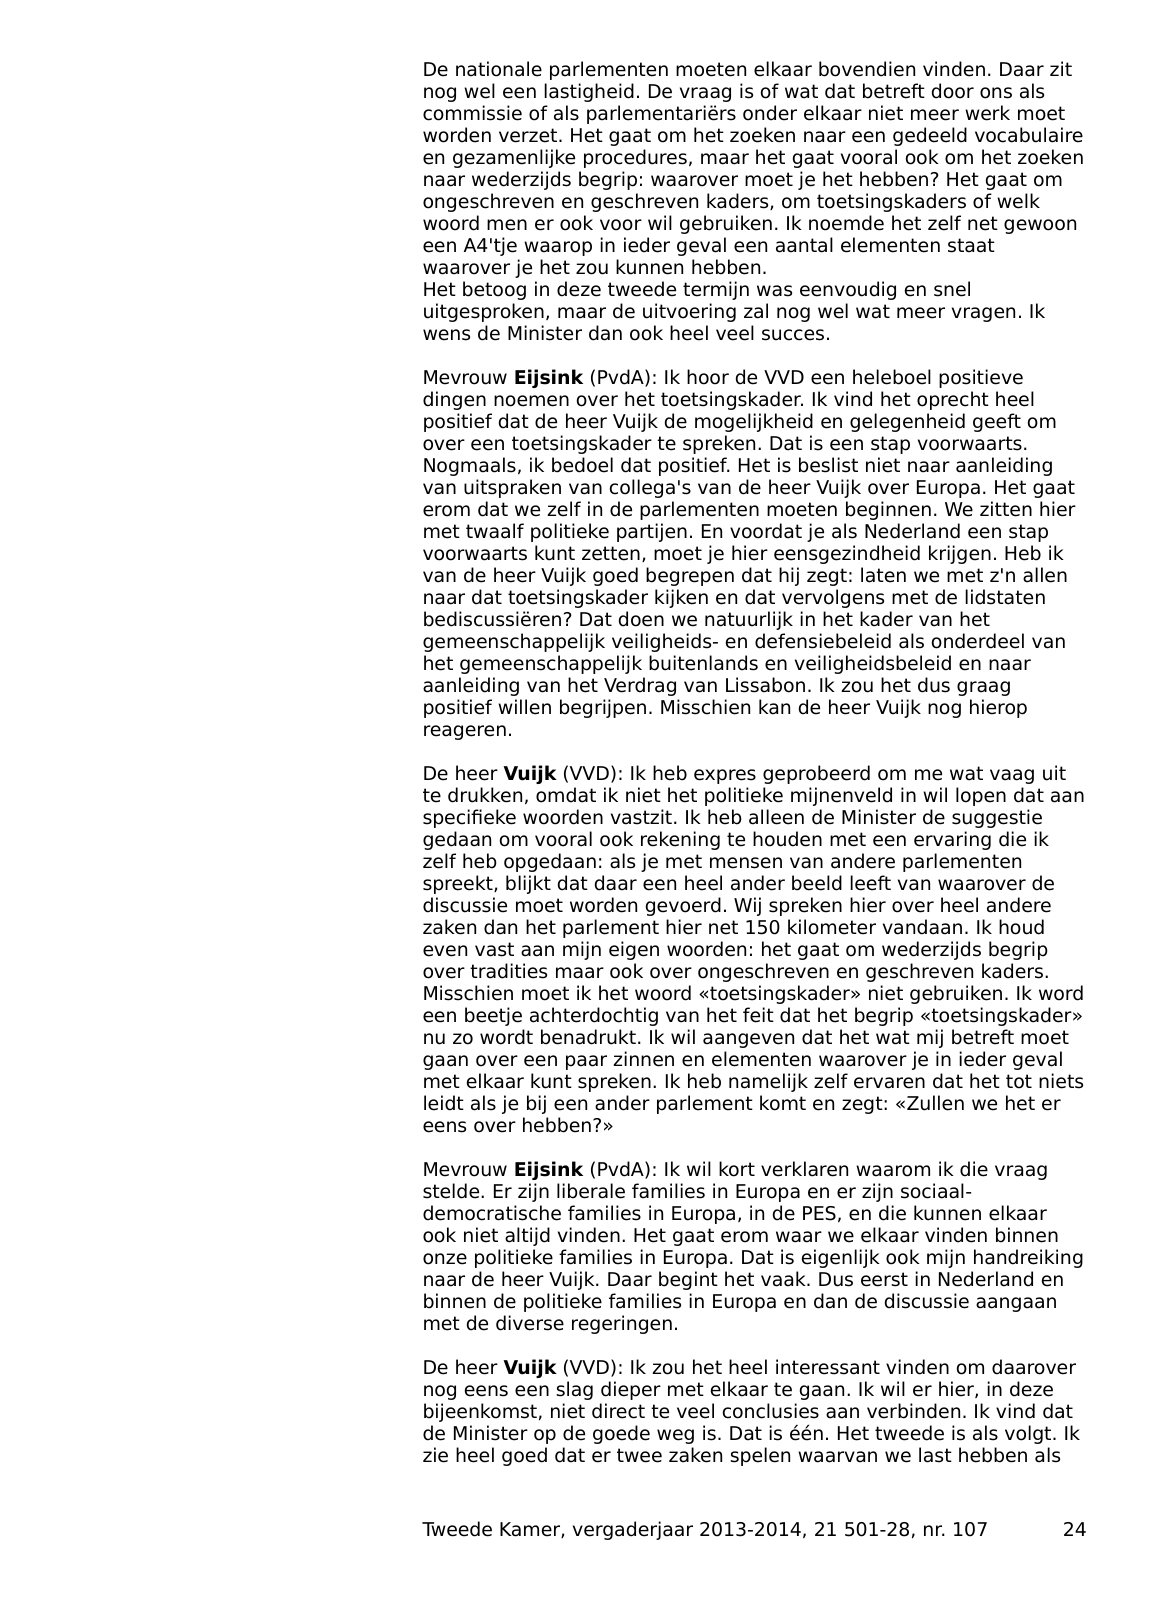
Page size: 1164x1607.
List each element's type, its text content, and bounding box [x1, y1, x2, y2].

text Mevrouw Eijsink (PvdA): Ik hoor de VVD een heleboel positieve dingen noemen over het toetsingskader. Ik vind het oprecht heel positief dat de heer Vuijk de mogelijkheid en gelegenheid geeft om over een toetsingskader te spreken. Dat is een stap voorwaarts. Nogmaals, ik bedoel dat positief. Het is beslist niet naar aanleiding van uitspraken van collega's van de heer Vuijk over Europa. Het gaat erom dat we zelf in de parlementen moeten beginnen. We zitten hier met twaalf politieke partijen. En voordat je als Nederland een stap voorwaarts kunt zetten, moet je hier eensgezindheid krijgen. Heb ik van de heer Vuijk goed begrepen dat hij zegt: laten we met z'n allen naar dat toetsingskader kijken en dat vervolgens met de lidstaten bediscussiëren? Dat doen we natuurlijk in het kader van het gemeenschappelijk veiligheids- en defensiebeleid als onderdeel van het gemeenschappelijk buitenlands en veiligheidsbeleid en naar aanleiding van het Verdrag van Lissabon. Ik zou het dus graag positief willen begrijpen. Misschien kan de heer Vuijk nog hierop reageren. [422, 367, 1087, 741]
text De heer Vuijk (VVD): Ik zou het heel interessant vinden om daarover nog eens een slag dieper met elkaar te gaan. Ik wil er hier, in deze bijeenkomst, niet direct te veel conclusies aan verbinden. Ik vind dat de Minister op de goede weg is. Dat is één. Het tweede is als volgt. Ik zie heel goed dat er twee zaken spelen waarvan we last hebben als [422, 1357, 1087, 1467]
text De nationale parlementen moeten elkaar bovendien vinden. Daar zit nog wel een lastigheid. De vraag is of wat dat betreft door ons als commissie of als parlementariërs onder elkaar niet meer werk moet worden verzet. Het gaat om het zoeken naar een gedeeld vocabulaire en gezamenlijke procedures, maar het gaat vooral ook om het zoeken naar wederzijds begrip: waarover moet je het hebben? Het gaat om ongeschreven en geschreven kaders, om toetsingskaders of welk woord men er ook voor wil gebruiken. Ik noemde het zelf net gewoon een A4'tje waarop in ieder geval een aantal elementen staat waarover je het zou kunnen hebben. [422, 59, 1087, 279]
text Het betoog in deze tweede termijn was eenvoudig en snel uitgesproken, maar de uitvoering zal nog wel wat meer vragen. Ik wens de Minister dan ook heel veel succes. [422, 279, 1087, 345]
text Mevrouw Eijsink (PvdA): Ik wil kort verklaren waarom ik die vraag stelde. Er zijn liberale families in Europa en er zijn sociaal-democratische families in Europa, in de PES, en die kunnen elkaar ook niet altijd vinden. Het gaat erom waar we elkaar vinden binnen onze politieke families in Europa. Dat is eigenlijk ook mijn handreiking naar de heer Vuijk. Daar begint het vaak. Dus eerst in Nederland en binnen de politieke families in Europa en dan de discussie aangaan met de diverse regeringen. [422, 1159, 1087, 1334]
text De heer Vuijk (VVD): Ik heb expres geprobeerd om me wat vaag uit te drukken, omdat ik niet het politieke mijnenveld in wil lopen dat aan specifieke woorden vastzit. Ik heb alleen de Minister de suggestie gedaan om vooral ook rekening te houden met een ervaring die ik zelf heb opgedaan: als je met mensen van andere parlementen spreekt, blijkt dat daar een heel ander beeld leeft van waarover de discussie moet worden gevoerd. Wij spreken hier over heel andere zaken dan het parlement hier net 150 kilometer vandaan. Ik houd even vast aan mijn eigen woorden: het gaat om wederzijds begrip over tradities maar ook over ongeschreven en geschreven kaders. Misschien moet ik het woord «toetsingskader» niet gebruiken. Ik word een beetje achterdochtig van het feit dat het begrip «toetsingskader» nu zo wordt benadrukt. Ik wil aangeven dat het wat mij betreft moet gaan over een paar zinnen en elementen waarover je in ieder geval met elkaar kunt spreken. Ik heb namelijk zelf ervaren dat het tot niets leidt als je bij een ander parlement komt en zegt: «Zullen we het er eens over hebben?» [422, 763, 1087, 1136]
